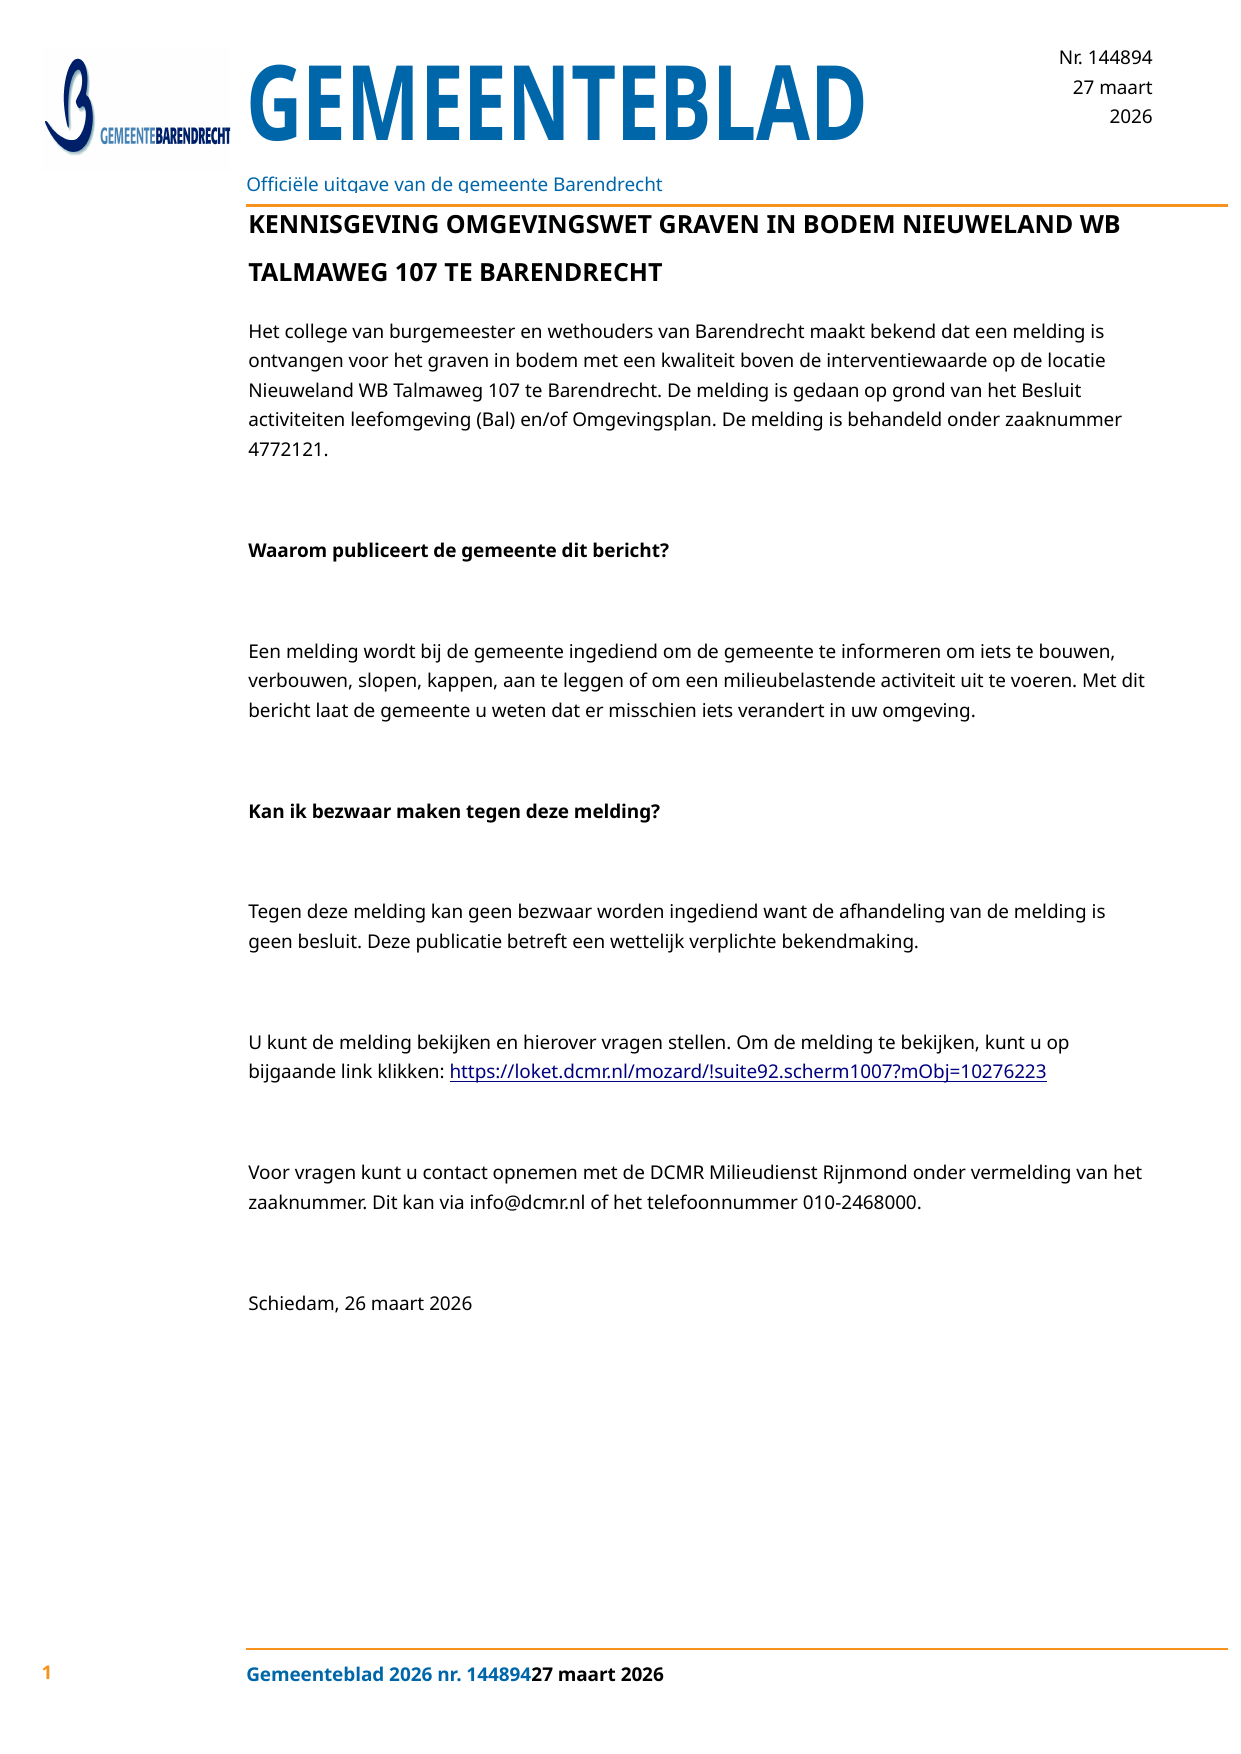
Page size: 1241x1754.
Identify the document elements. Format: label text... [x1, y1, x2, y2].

text U kunt de melding bekijken en hierover vragen stellen. Om de melding te bekijken, kunt u op bijgaande link klikken: https://loket.dcmr.nl/mozard/!suite92.scherm1007?mObj=10276223 [248, 1029, 1152, 1084]
text Schiedam, 26 maart 2026 [248, 1290, 1152, 1316]
text Een melding wordt bij de gemeente ingediend om de gemeente te informeren om iets te bouwen, verbouwen, slopen, kappen, aan te leggen of om een milieubelastende activiteit uit te voeren. Met dit bericht laat de gemeente u weten dat er misschien iets verandert in uw omgeving. [248, 638, 1152, 723]
text Waarom publiceert de gemeente dit bericht? [248, 537, 1152, 563]
text Het college van burgemeester en wethouders van Barendrecht maakt bekend dat een melding is ontvangen voor het graven in bodem met een kwaliteit boven de interventiewaarde op de locatie Nieuweland WB Talmaweg 107 te Barendrecht. De melding is gedaan op grond van het Besluit activiteiten leefomgeving (Bal) en/of Omgevingsplan. De melding is behandeld onder zaaknummer 4772121. [248, 318, 1152, 462]
text Tegen deze melding kan geen bezwaar worden ingediend want de afhandeling van de melding is geen besluit. Deze publicatie betreft een wettelijk verplichte bekendmaking. [248, 899, 1152, 954]
text KENNISGEVING OMGEVINGSWET GRAVEN IN BODEM NIEUWELAND WB TALMAWEG 107 TE BARENDRECHT [248, 207, 1152, 288]
picture [41, 47, 231, 172]
text Kan ik bezwaar maken tegen deze melding? [248, 798, 1152, 824]
text Voor vragen kunt u contact opnemen met de DCMR Milieudienst Rijnmond onder vermelding van het zaaknummer. Dit kan via info@dcmr.nl of het telefoonnummer 010‑2468000. [248, 1159, 1152, 1215]
